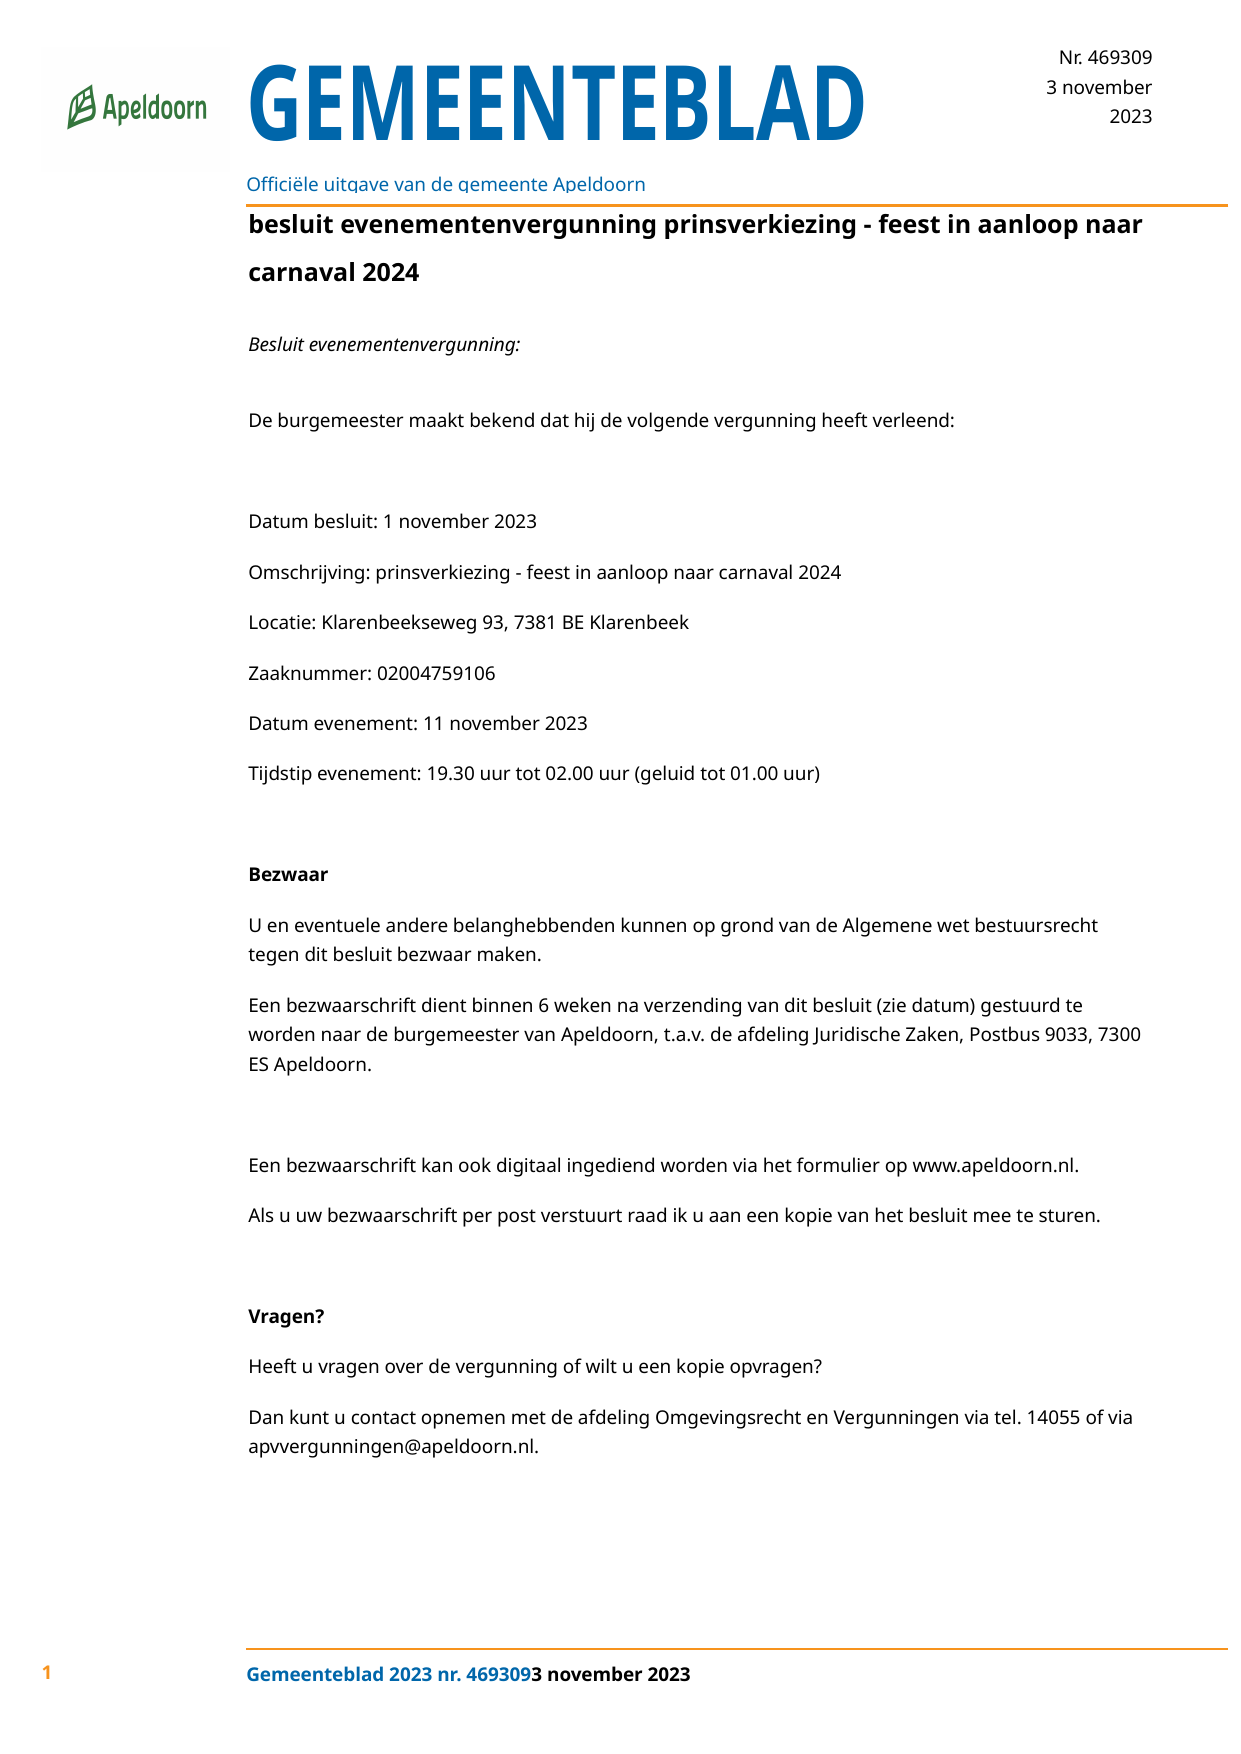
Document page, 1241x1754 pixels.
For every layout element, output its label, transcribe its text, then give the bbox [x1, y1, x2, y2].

text Tijdstip evenement: 19.30 uur tot 02.00 uur (geluid tot 01.00 uur) [248, 761, 1152, 786]
text De burgemeester maakt bekend dat hij de volgende vergunning heeft verleend: [248, 408, 1152, 433]
text Als u uw bezwaarschrift per post verstuurt raad ik u aan een kopie van het besluit mee te sturen. [248, 1202, 1152, 1228]
text Datum besluit: 1 november 2023 [248, 508, 1152, 534]
text besluit evenementenvergunning prinsverkiezing - feest in aanloop naar carnaval 2024 [248, 207, 1152, 288]
text Datum evenement: 11 november 2023 [248, 710, 1152, 736]
text Een bezwaarschrift kan ook digitaal ingediend worden via het formulier op www.apeldoorn.nl. [248, 1152, 1152, 1177]
text Besluit evenementenvergunning: [248, 331, 1152, 357]
text Omschrijving: prinsverkiezing - feest in aanloop naar carnaval 2024 [248, 559, 1152, 584]
text Vragen? [248, 1303, 1152, 1329]
text U en eventuele andere belanghebbenden kunnen op grond van de Algemene wet bestuursrecht tegen dit besluit bezwaar maken. [248, 912, 1152, 967]
text Bezwaar [248, 861, 1152, 887]
picture [41, 47, 231, 172]
text Dan kunt u contact opnemen met de afdeling Omgevingsrecht en Vergunningen via tel. 14055 of via apvvergunningen@apeldoorn.nl. [248, 1404, 1152, 1459]
text Locatie: Klarenbeekseweg 93, 7381 BE Klarenbeek [248, 609, 1152, 635]
text Heeft u vragen over de vergunning of wilt u een kopie opvragen? [248, 1353, 1152, 1379]
text Een bezwaarschrift dient binnen 6 weken na verzending van dit besluit (zie datum) gestuurd te worden naar de burgemeester van Apeldoorn, t.a.v. de afdeling Juridische Zaken, Postbus 9033, 7300 ES Apeldoorn. [248, 992, 1152, 1077]
text Zaaknummer: 02004759106 [248, 660, 1152, 685]
